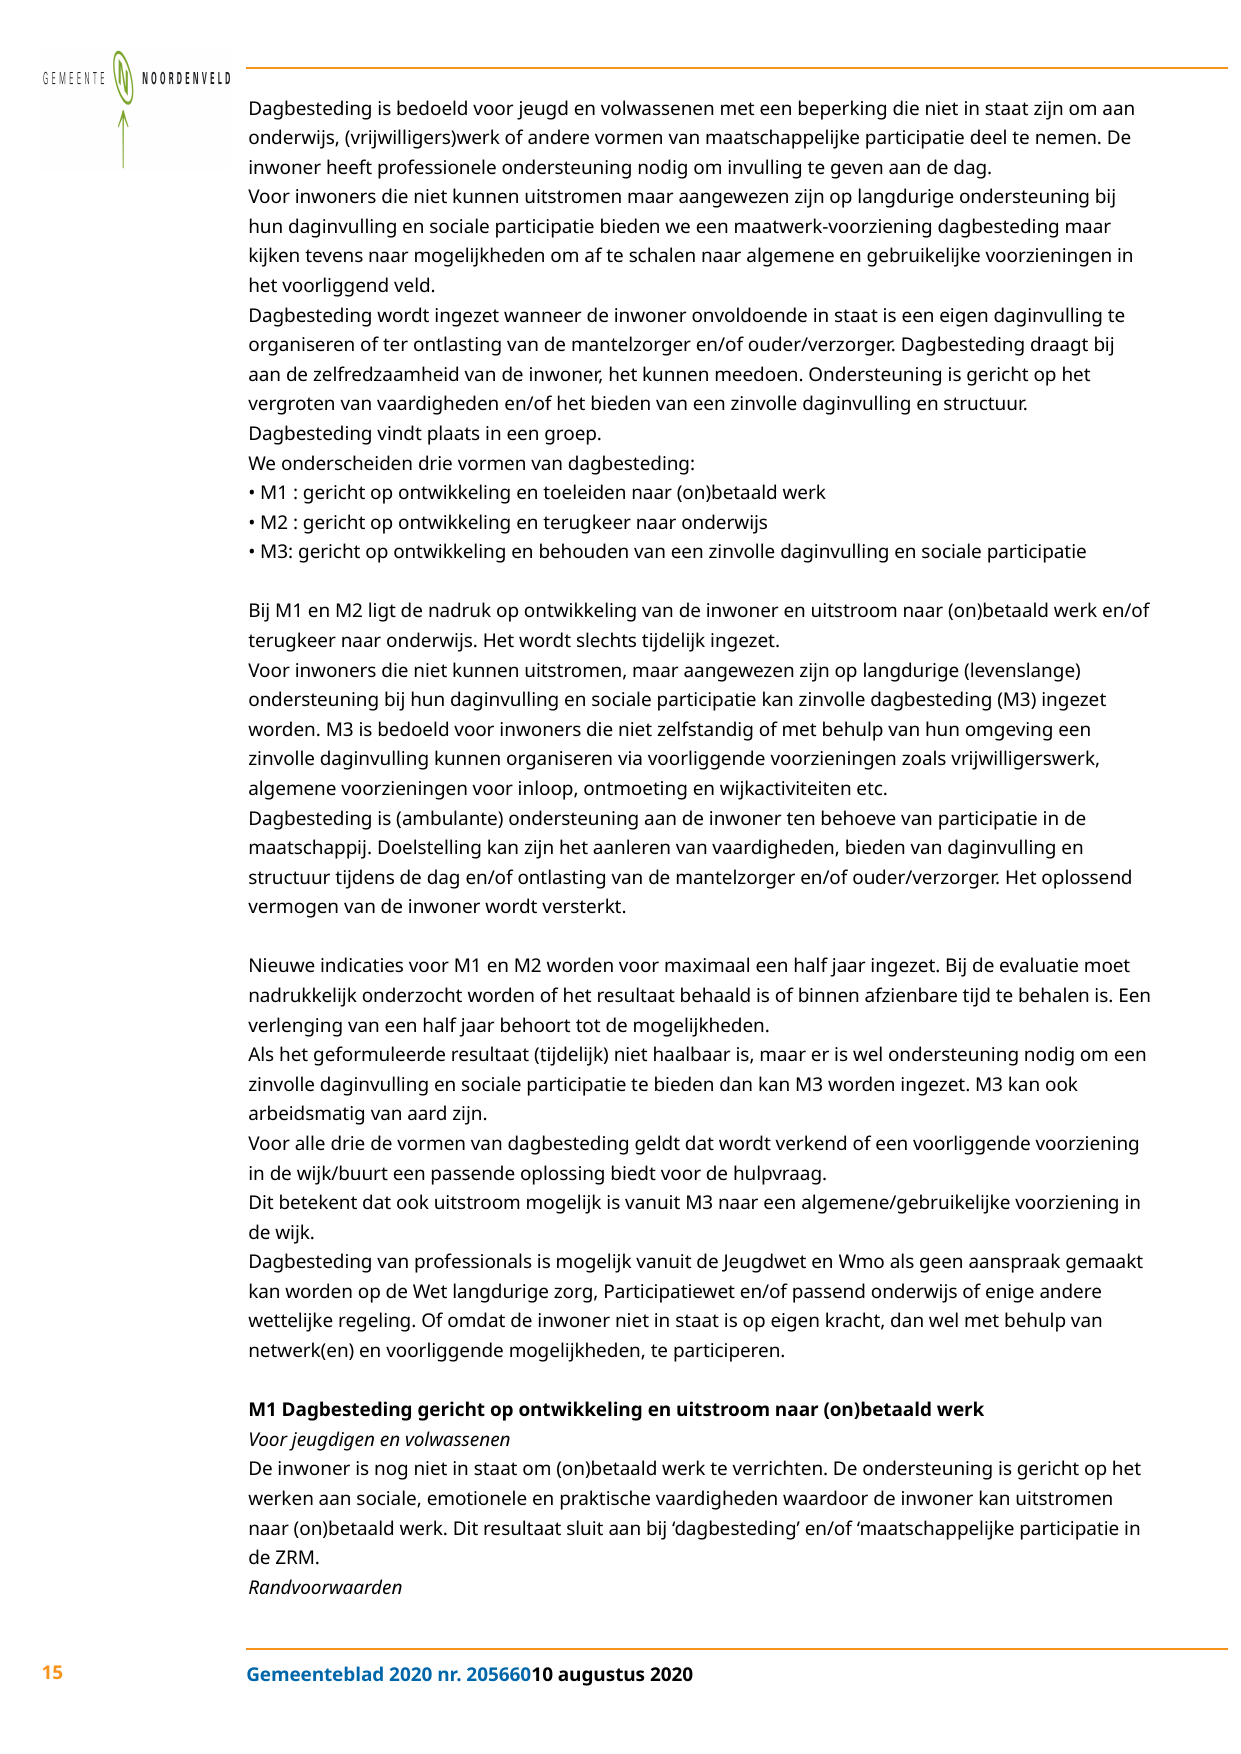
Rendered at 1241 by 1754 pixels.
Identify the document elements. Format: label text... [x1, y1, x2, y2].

text Randvoorwaarden [248, 1574, 1152, 1600]
text Dagbesteding is bedoeld voor jeugd en volwassenen met een beperking die niet in staat zijn om aan onderwijs, (vrijwilligers)werk of andere vormen van maatschappelijke participatie deel te nemen. De inwoner heeft professionele ondersteuning nodig om invulling te geven aan de dag. [248, 95, 1152, 180]
text Bij M1 en M2 ligt de nadruk op ontwikkeling van de inwoner en uitstroom naar (on)betaald werk en/of terugkeer naar onderwijs. Het wordt slechts tijdelijk ingezet. [248, 598, 1152, 653]
text Voor inwoners die niet kunnen uitstromen, maar aangewezen zijn op langdurige (levenslange) ondersteuning bij hun daginvulling en sociale participatie kan zinvolle dagbesteding (M3) ingezet worden. M3 is bedoeld voor inwoners die niet zelfstandig of met behulp van hun omgeving een zinvolle daginvulling kunnen organiseren via voorliggende voorzieningen zoals vrijwilligerswerk, algemene voorzieningen voor inloop, ontmoeting en wijkactiviteiten etc. [248, 657, 1152, 801]
text M1 Dagbesteding gericht op ontwikkeling en uitstroom naar (on)betaald werk [248, 1396, 1152, 1422]
text • M1 : gericht op ontwikkeling en toeleiden naar (on)betaald werk [248, 479, 1152, 505]
text We onderscheiden drie vormen van dagbesteding: [248, 450, 1152, 476]
picture [41, 47, 231, 172]
text • M3: gericht op ontwikkeling en behouden van een zinvolle daginvulling en sociale participatie [248, 538, 1152, 564]
text Dit betekent dat ook uitstroom mogelijk is vanuit M3 naar een algemene/gebruikelijke voorziening in de wijk. [248, 1189, 1152, 1245]
text De inwoner is nog niet in staat om (on)betaald werk te verrichten. De ondersteuning is gericht op het werken aan sociale, emotionele en praktische vaardigheden waardoor de inwoner kan uitstromen naar (on)betaald werk. Dit resultaat sluit aan bij ‘dagbesteding’ en/of ‘maatschappelijke participatie in de ZRM. [248, 1456, 1152, 1570]
text Nieuwe indicaties voor M1 en M2 worden voor maximaal een half jaar ingezet. Bij de evaluatie moet nadrukkelijk onderzocht worden of het resultaat behaald is of binnen afzienbare tijd te behalen is. Een verlenging van een half jaar behoort tot de mogelijkheden. [248, 953, 1152, 1038]
text Voor jeugdigen en volwassenen [248, 1426, 1152, 1452]
text Als het geformuleerde resultaat (tijdelijk) niet haalbaar is, maar er is wel ondersteuning nodig om een zinvolle daginvulling en sociale participatie te bieden dan kan M3 worden ingezet. M3 kan ook arbeidsmatig van aard zijn. [248, 1041, 1152, 1126]
text • M2 : gericht op ontwikkeling en terugkeer naar onderwijs [248, 509, 1152, 535]
text Voor alle drie de vormen van dagbesteding geldt dat wordt verkend of een voorliggende voorziening in de wijk/buurt een passende oplossing biedt voor de hulpvraag. [248, 1130, 1152, 1186]
text Voor inwoners die niet kunnen uitstromen maar aangewezen zijn op langdurige ondersteuning bij hun daginvulling en sociale participatie bieden we een maatwerk-voorziening dagbesteding maar kijken tevens naar mogelijkheden om af te schalen naar algemene en gebruikelijke voorzieningen in het voorliggend veld. [248, 183, 1152, 298]
text Dagbesteding van professionals is mogelijk vanuit de Jeugdwet en Wmo als geen aanspraak gemaakt kan worden op de Wet langdurige zorg, Participatiewet en/of passend onderwijs of enige andere wettelijke regeling. Of omdat de inwoner niet in staat is op eigen kracht, dan wel met behulp van netwerk(en) en voorliggende mogelijkheden, te participeren. [248, 1248, 1152, 1363]
text Dagbesteding is (ambulante) ondersteuning aan de inwoner ten behoeve van participatie in de maatschappij. Doelstelling kan zijn het aanleren van vaardigheden, bieden van daginvulling en structuur tijdens de dag en/of ontlasting van de mantelzorger en/of ouder/verzorger. Het oplossend vermogen van de inwoner wordt versterkt. [248, 805, 1152, 919]
text Dagbesteding wordt ingezet wanneer de inwoner onvoldoende in staat is een eigen daginvulling te organiseren of ter ontlasting van de mantelzorger en/of ouder/verzorger. Dagbesteding draagt bij aan de zelfredzaamheid van de inwoner, het kunnen meedoen. Ondersteuning is gericht op het vergroten van vaardigheden en/of het bieden van een zinvolle daginvulling en structuur. Dagbesteding vindt plaats in een groep. [248, 302, 1152, 446]
